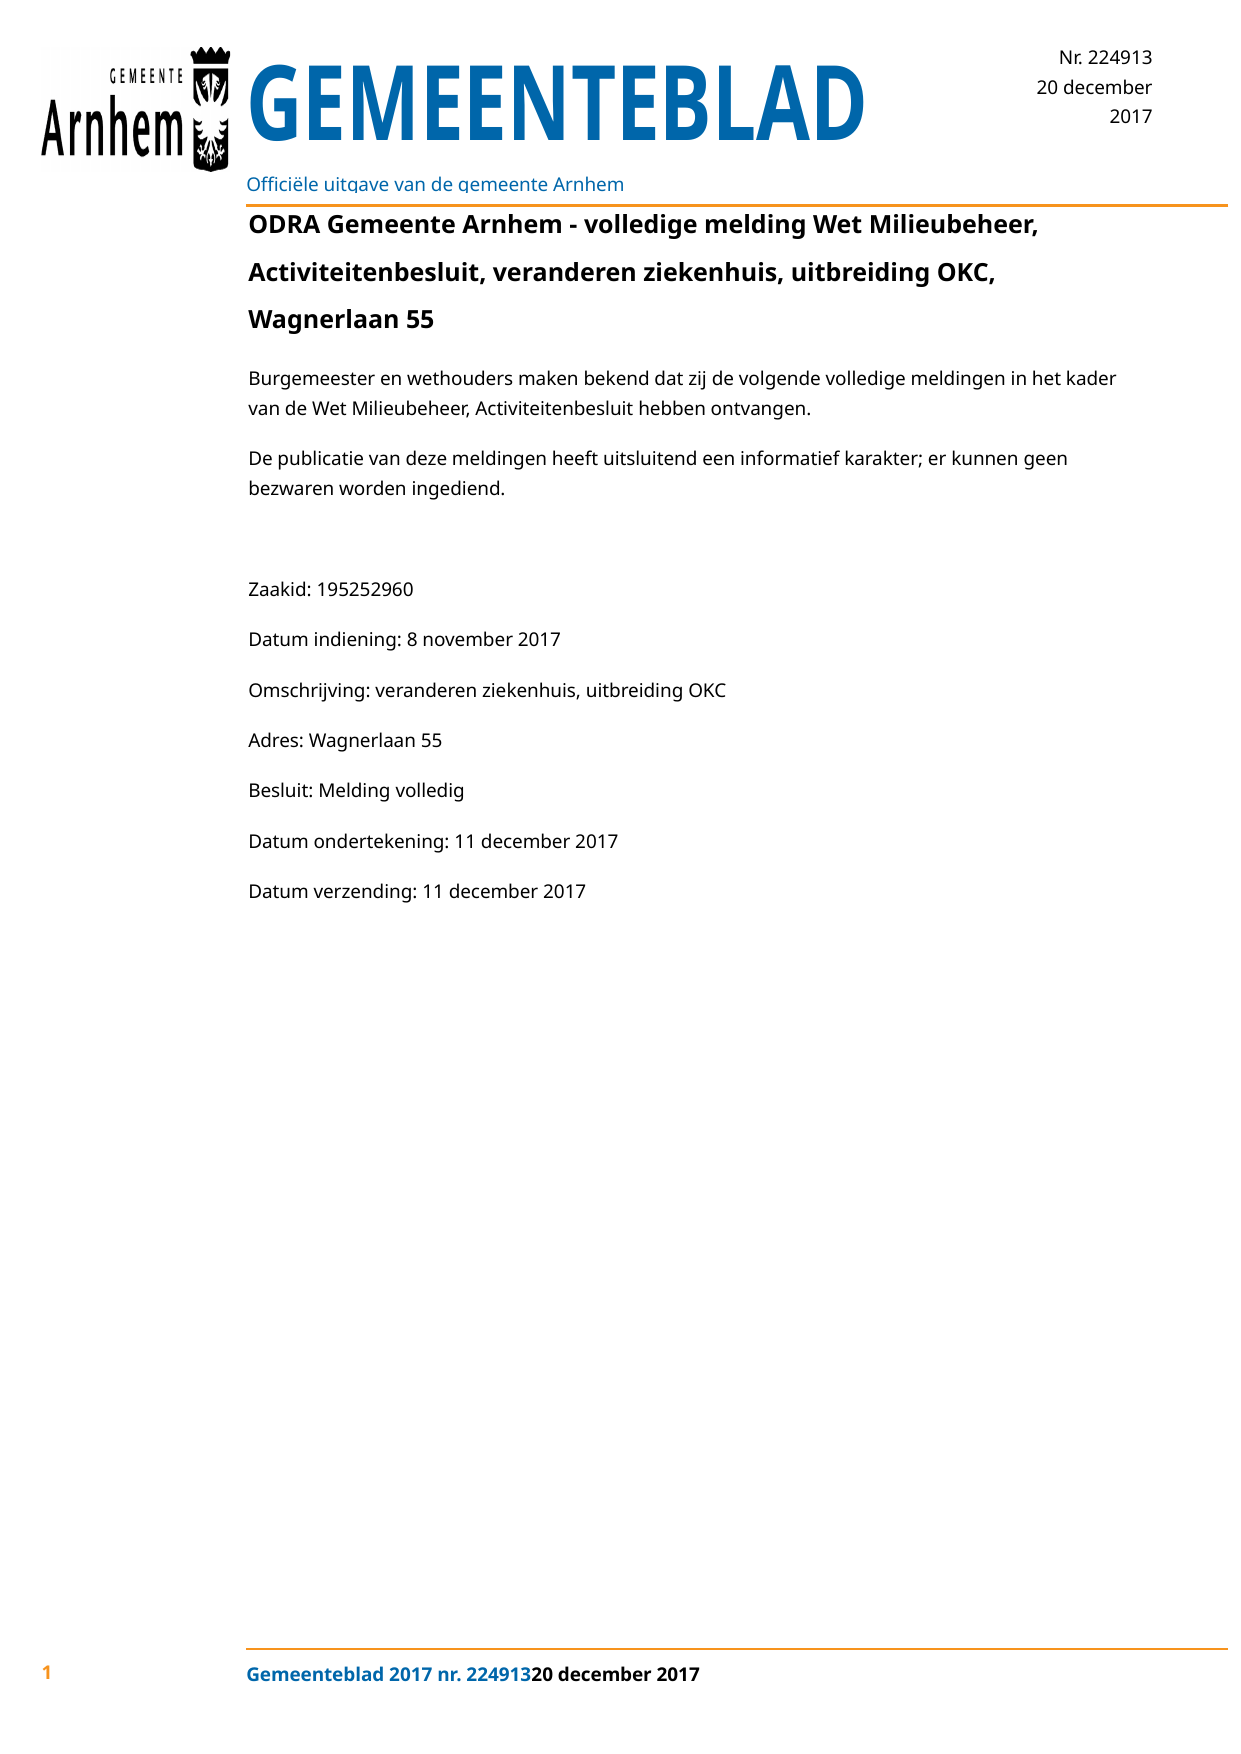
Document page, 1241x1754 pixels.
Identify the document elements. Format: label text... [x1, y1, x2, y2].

text ODRA Gemeente Arnhem - volledige melding Wet Milieubeheer, Activiteitenbesluit, veranderen ziekenhuis, uitbreiding OKC, Wagnerlaan 55 [248, 207, 1152, 336]
text Datum ondertekening: 11 december 2017 [248, 828, 1152, 854]
text De publicatie van deze meldingen heeft uitsluitend een informatief karakter; er kunnen geen bezwaren worden ingediend. [248, 446, 1152, 501]
text Adres: Wagnerlaan 55 [248, 727, 1152, 753]
text Besluit: Melding volledig [248, 778, 1152, 803]
text Burgemeester en wethouders maken bekend dat zij de volgende volledige meldingen in het kader van de Wet Milieubeheer, Activiteitenbesluit hebben ontvangen. [248, 366, 1152, 421]
picture [41, 47, 231, 172]
text Omschrijving: veranderen ziekenhuis, uitbreiding OKC [248, 677, 1152, 702]
text Zaakid: 195252960 [248, 576, 1152, 602]
text Datum indiening: 8 november 2017 [248, 626, 1152, 652]
text Datum verzending: 11 december 2017 [248, 878, 1152, 904]
